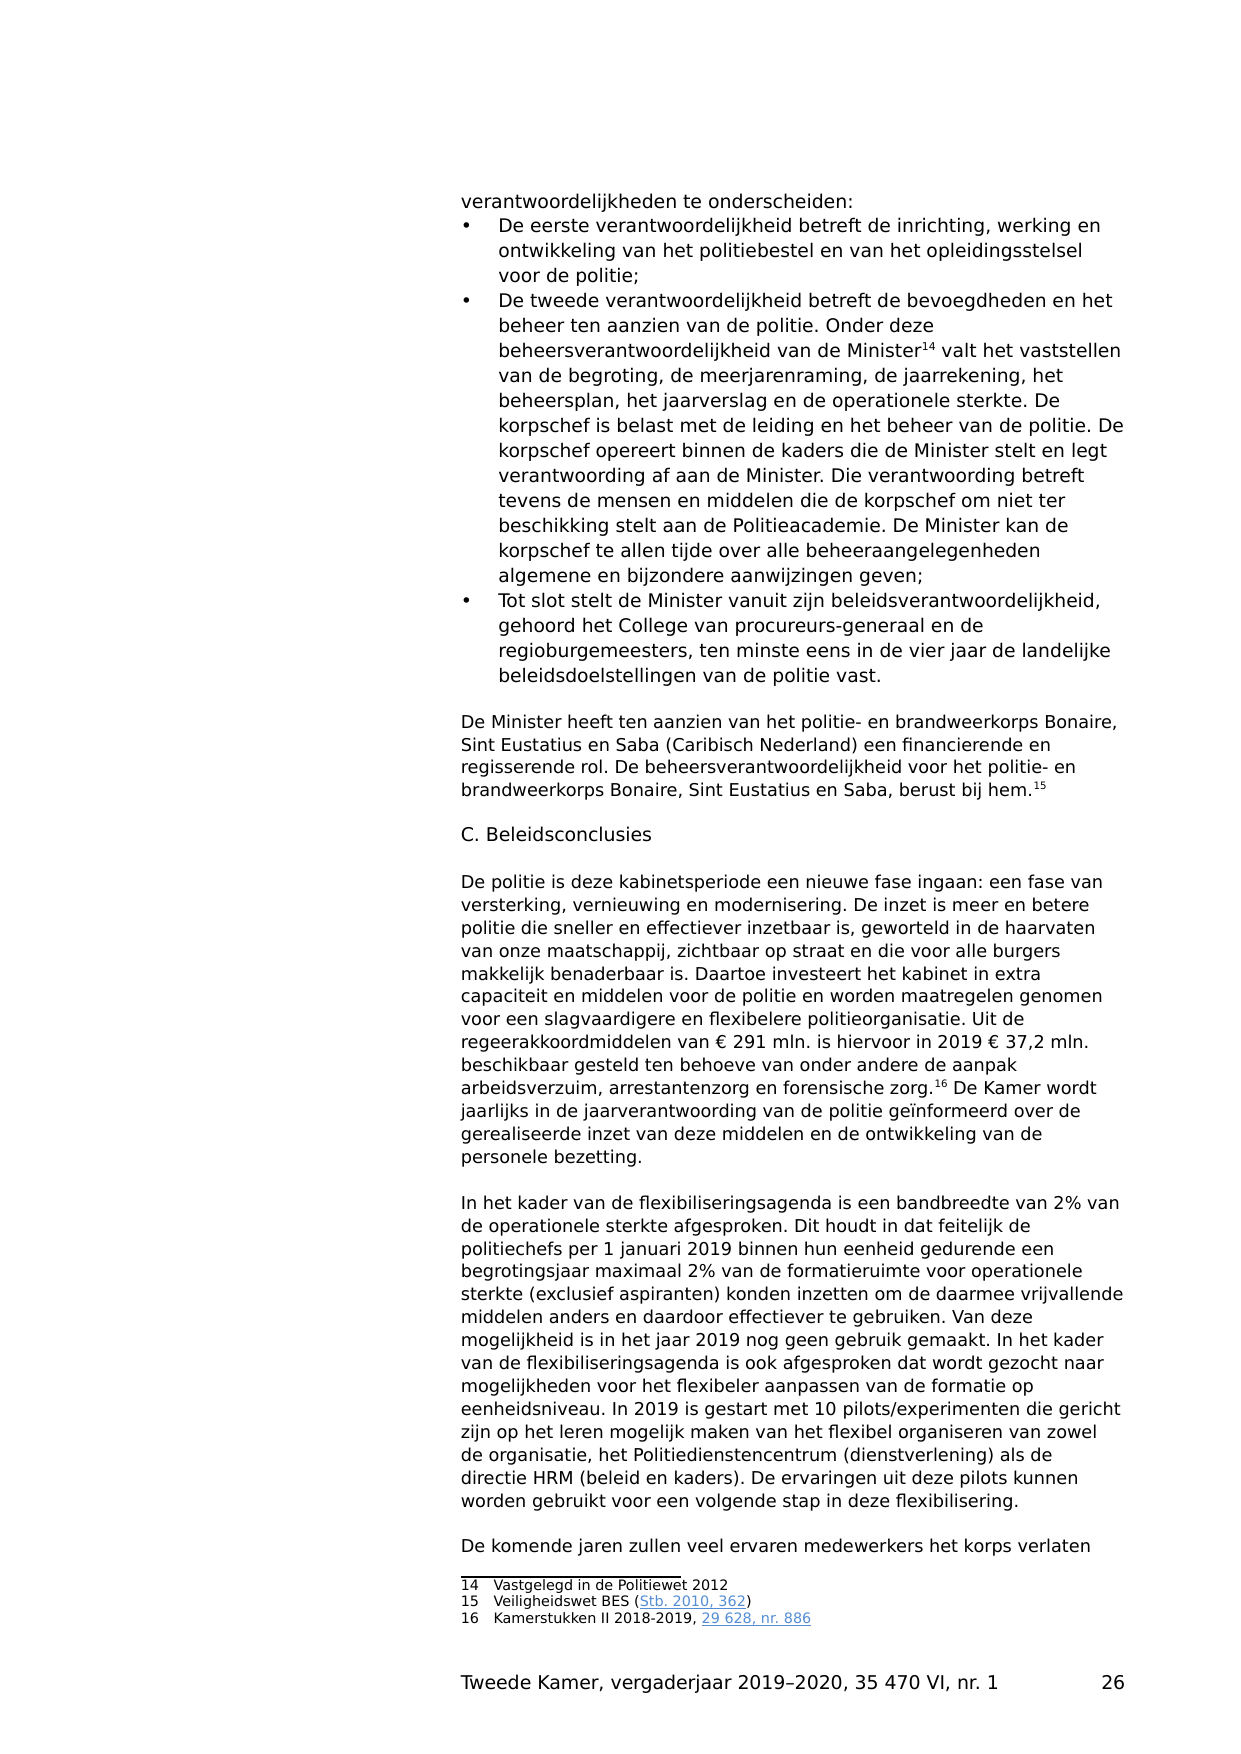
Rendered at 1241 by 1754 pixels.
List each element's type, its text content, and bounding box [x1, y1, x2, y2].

title C. Beleidsconclusies [461, 824, 1125, 846]
list De tweede verantwoordelijkheid betreft de bevoegdheden en het beheer ten aanzien van de politie. Onder deze beheersverantwoordelijkheid van de Minister valt het vaststellen van de begroting, de meerjarenraming, de jaarrekening, het beheersplan, het jaarverslag en de operationele sterkte. De korpschef is belast met de leiding en het beheer van de politie. De korpschef opereert binnen de kaders die de Minister stelt en legt verantwoording af aan de Minister. Die verantwoording betreft tevens de mensen en middelen die de korpschef om niet ter beschikking stelt aan de Politieacademie. De Minister kan de korpschef te allen tijde over alle beheeraangelegenheden algemene en bijzondere aanwijzingen geven; [461, 288, 1125, 588]
text De komende jaren zullen veel ervaren medewerkers het korps verlaten [461, 1534, 1125, 1557]
text verantwoordelijkheden te onderscheiden: [461, 191, 1125, 213]
text De politie is deze kabinetsperiode een nieuwe fase ingaan: een fase van versterking, vernieuwing en modernisering. De inzet is meer en betere politie die sneller en effectiever inzetbaar is, geworteld in de haarvaten van onze maatschappij, zichtbaar op straat en die voor alle burgers makkelijk benaderbaar is. Daartoe investeert het kabinet in extra capaciteit en middelen voor de politie en worden maatregelen genomen voor een slagvaardigere en flexibelere politieorganisatie. Uit de regeerakkoordmiddelen van € 291 mln. is hiervoor in 2019 € 37,2 mln. beschikbaar gesteld ten behoeve van onder andere de aanpak arbeidsverzuim, arrestantenzorg en forensische zorg. De Kamer wordt jaarlijks in de jaarverantwoording van de politie geïnformeerd over de gerealiseerde inzet van deze middelen en de ontwikkeling van de personele bezetting. [461, 870, 1125, 1168]
text In het kader van de flexibiliseringsagenda is een bandbreedte van 2% van de operationele sterkte afgesproken. Dit houdt in dat feitelijk de politiechefs per 1 januari 2019 binnen hun eenheid gedurende een begrotingsjaar maximaal 2% van de formatieruimte voor operationele sterkte (exclusief aspiranten) konden inzetten om de daarmee vrijvallende middelen anders en daardoor effectiever te gebruiken. Van deze mogelijkheid is in het jaar 2019 nog geen gebruik gemaakt. In het kader van de flexibiliseringsagenda is ook afgesproken dat wordt gezocht naar mogelijkheden voor het flexibeler aanpassen van de formatie op eenheidsniveau. In 2019 is gestart met 10 pilots/experimenten die gericht zijn op het leren mogelijk maken van het flexibel organiseren van zowel de organisatie, het Politiedienstencentrum (dienstverlening) als de directie HRM (beleid en kaders). De ervaringen uit deze pilots kunnen worden gebruikt voor een volgende stap in deze flexibilisering. [461, 1191, 1125, 1512]
text __Veiligheidswet BES (Stb. 2010, 362) [461, 1593, 1125, 1610]
list De eerste verantwoordelijkheid betreft de inrichting, werking en ontwikkeling van het politiebestel en van het opleidingsstelsel voor de politie; [461, 213, 1125, 288]
text De Minister heeft ten aanzien van het politie- en brandweerkorps Bonaire, Sint Eustatius en Saba (Caribisch Nederland) een financierende en regisserende rol. De beheersverantwoordelijkheid voor het politie- en brandweerkorps Bonaire, Sint Eustatius en Saba, berust bij hem. [461, 710, 1125, 801]
text __Kamerstukken II 2018-2019, 29 628, nr. 886 [461, 1610, 1125, 1627]
list __Vastgelegd in de Politiewet 2012 [461, 1577, 1125, 1593]
list Tot slot stelt de Minister vanuit zijn beleidsverantwoordelijkheid, gehoord het College van procureurs-generaal en de regioburgemeesters, ten minste eens in de vier jaar de landelijke beleidsdoelstellingen van de politie vast. [461, 588, 1125, 688]
